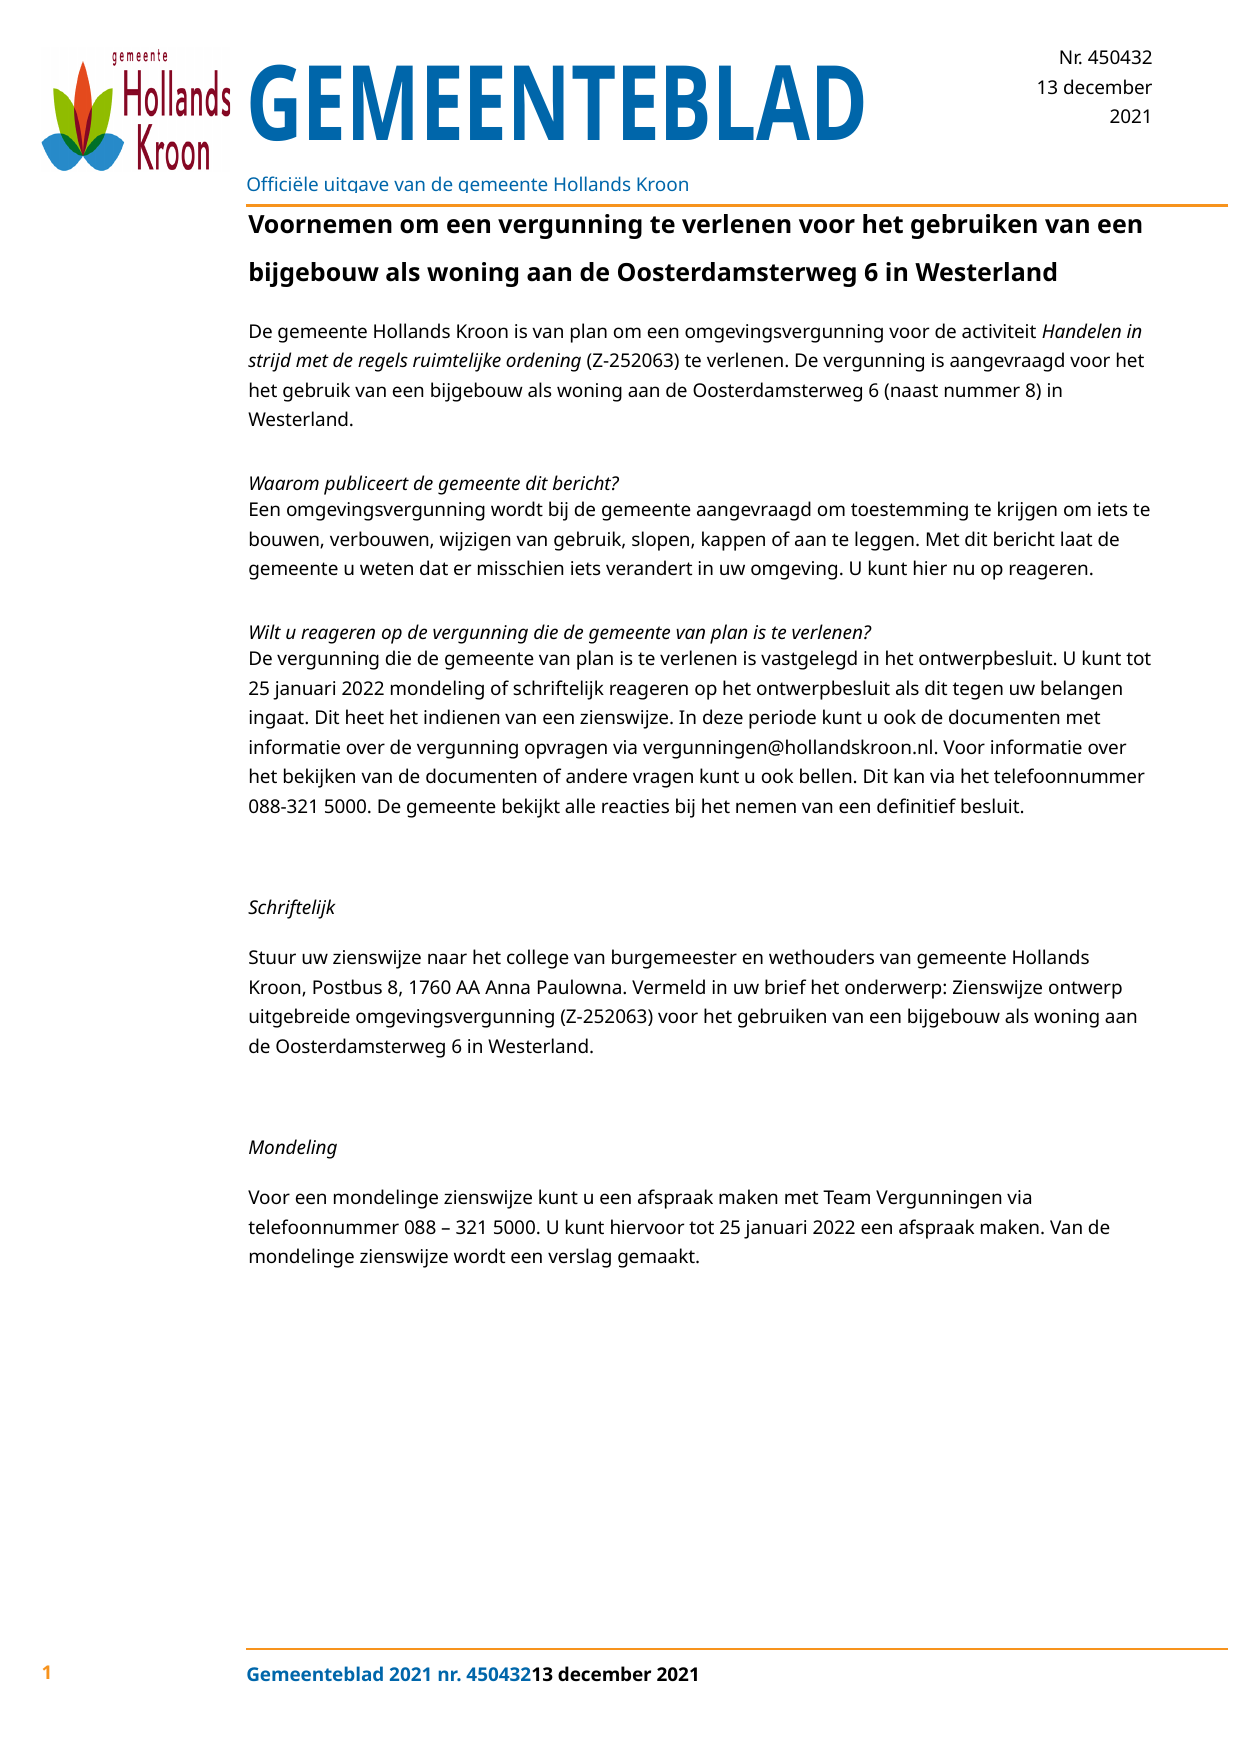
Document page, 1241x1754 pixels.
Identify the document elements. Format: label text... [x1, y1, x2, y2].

text Voor een mondelinge zienswijze kunt u een afspraak maken met Team Vergunningen via telefoonnummer 088 – 321 5000. U kunt hiervoor tot 25 januari 2022 een afspraak maken. Van de mondelinge zienswijze wordt een verslag gemaakt. [248, 1184, 1152, 1269]
text Stuur uw zienswijze naar het college van burgemeester en wethouders van gemeente Hollands Kroon, Postbus 8, 1760 AA Anna Paulowna. Vermeld in uw brief het onderwerp: Zienswijze ontwerp uitgebreide omgevingsvergunning (Z-252063) voor het gebruiken van een bijgebouw als woning aan de Oosterdamsterweg 6 in Westerland. [248, 944, 1152, 1059]
text Schriftelijk [248, 894, 1152, 920]
text De gemeente Hollands Kroon is van plan om een omgevingsvergunning voor de activiteit Handelen in strijd met de regels ruimtelijke ordening (Z-252063) te verlenen. De vergunning is aangevraagd voor het het gebruik van een bijgebouw als woning aan de Oosterdamsterweg 6 (naast nummer 8) in Westerland. [248, 318, 1152, 432]
text Een omgevingsvergunning wordt bij de gemeente aangevraagd om toestemming te krijgen om iets te bouwen, verbouwen, wijzigen van gebruik, slopen, kappen of aan te leggen. Met dit bericht laat de gemeente u weten dat er misschien iets verandert in uw omgeving. U kunt hier nu op reageren. [248, 496, 1152, 581]
text Waarom publiceert de gemeente dit bericht? [248, 471, 1152, 496]
text Mondeling [248, 1134, 1152, 1160]
text De vergunning die de gemeente van plan is te verlenen is vastgelegd in het ontwerpbesluit. U kunt tot 25 januari 2022 mondeling of schriftelijk reageren op het ontwerpbesluit als dit tegen uw belangen ingaat. Dit heet het indienen van een zienswijze. In deze periode kunt u ook de documenten met informatie over de vergunning opvragen via vergunningen@hollandskroon.nl. Voor informatie over het bekijken van de documenten of andere vragen kunt u ook bellen. Dit kan via het telefoonnummer 088-321 5000. De gemeente bekijkt alle reacties bij het nemen van een definitief besluit. [248, 645, 1152, 819]
text Wilt u reageren op de vergunning die de gemeente van plan is te verlenen? [248, 619, 1152, 645]
picture [41, 47, 231, 172]
text Voornemen om een vergunning te verlenen voor het gebruiken van een bijgebouw als woning aan de Oosterdamsterweg 6 in Westerland [248, 207, 1152, 288]
